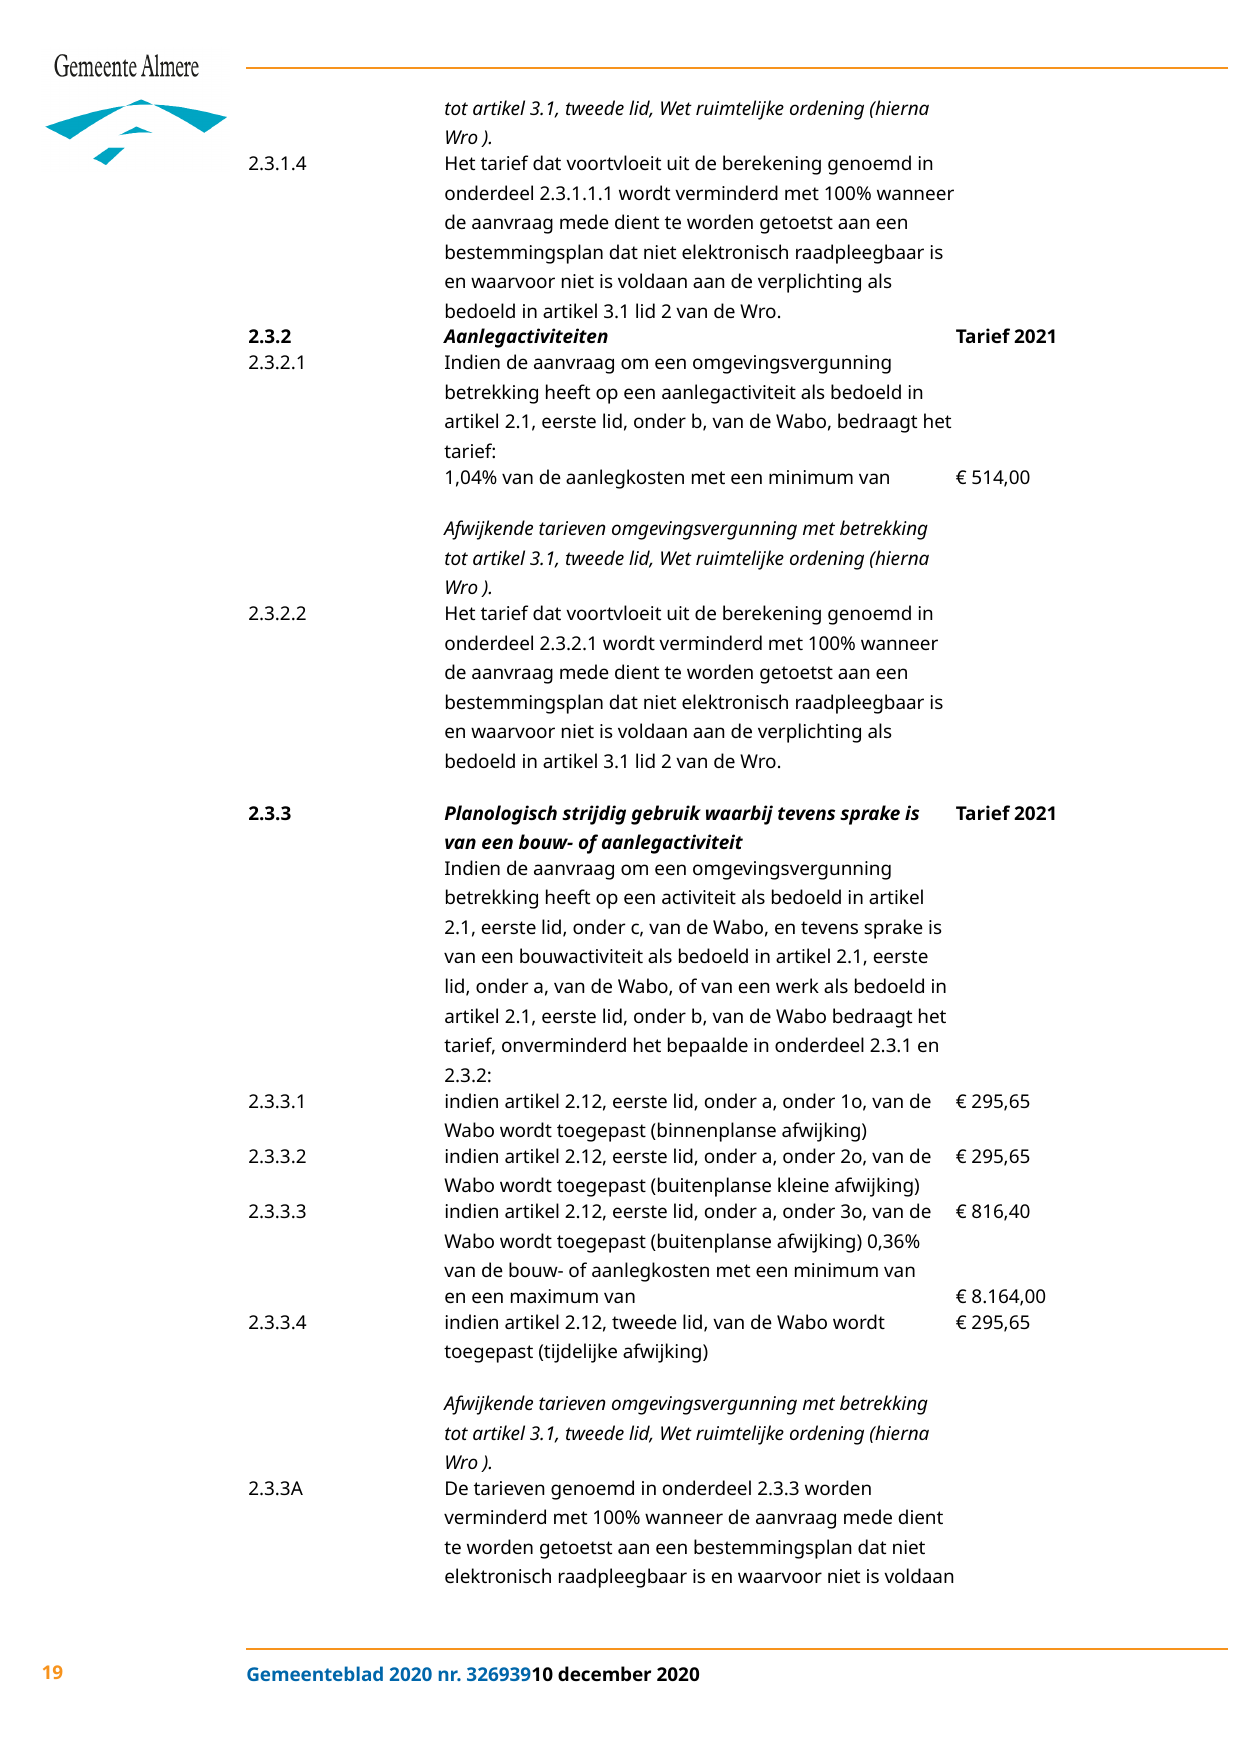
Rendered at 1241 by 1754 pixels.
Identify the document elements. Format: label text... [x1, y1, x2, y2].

table_cell indien artikel 2.12, tweede lid, van de Wabo wordt toegepast (tijdelijke afwijking) [444, 1309, 956, 1364]
table_cell [248, 1283, 444, 1309]
table_cell indien artikel 2.12, eerste lid, onder a, onder 1o, van de Wabo wordt toegepast (binnenplanse afwijking) [444, 1088, 956, 1143]
table_cell 2.3.2.1 [248, 350, 444, 464]
table_cell Afwijkende tarieven omgevingsvergunning met betrekking tot artikel 3.1, tweede lid, Wet ruimtelijke ordening (hierna Wro ). [444, 1390, 956, 1475]
table_cell [956, 490, 1152, 515]
table_cell [248, 464, 444, 490]
table_cell [248, 95, 444, 150]
table_cell [956, 95, 1152, 150]
picture [41, 47, 231, 172]
table_cell tot artikel 3.1, tweede lid, Wet ruimtelijke ordening (hierna Wro ). [444, 95, 956, 150]
table_cell [248, 855, 444, 1088]
table_cell Het tarief dat voortvloeit uit de berekening genoemd in onderdeel 2.3.1.1.1 wordt verminderd met 100% wanneer de aanvraag mede dient te worden getoetst aan een bestemmingsplan dat niet elektronisch raadpleegbaar is en waarvoor niet is voldaan aan de verplichting als bedoeld in artikel 3.1 lid 2 van de Wro. [444, 150, 956, 324]
table_cell [956, 515, 1152, 600]
table_cell [956, 855, 1152, 1088]
table_cell [956, 1390, 1152, 1475]
table_cell 2.3.3 [248, 800, 444, 855]
table_cell € 8.164,00 [956, 1283, 1152, 1309]
table_cell 2.3.1.4 [248, 150, 444, 324]
table_cell [248, 515, 444, 600]
table_cell € 295,65 [956, 1143, 1152, 1198]
table_cell Afwijkende tarieven omgevingsvergunning met betrekking tot artikel 3.1, tweede lid, Wet ruimtelijke ordening (hierna Wro ). [444, 515, 956, 600]
table_cell [956, 350, 1152, 464]
table_cell Tarief 2021 [956, 324, 1152, 349]
table_cell 2.3.3.3 [248, 1199, 444, 1283]
table_cell [248, 774, 444, 800]
table_cell 2.3.3A [248, 1475, 444, 1589]
table_cell [444, 1364, 956, 1390]
table_cell Indien de aanvraag om een omgevingsvergunning betrekking heeft op een activiteit als bedoeld in artikel 2.1, eerste lid, onder c, van de Wabo, en tevens sprake is van een bouwactiviteit als bedoeld in artikel 2.1, eerste lid, onder a, van de Wabo, of van een werk als bedoeld in artikel 2.1, eerste lid, onder b, van de Wabo bedraagt het tarief, onverminderd het bepaalde in onderdeel 2.3.1 en 2.3.2: [444, 855, 956, 1088]
table_cell Planologisch strijdig gebruik waarbij tevens sprake is van een bouw- of aanlegactiviteit [444, 800, 956, 855]
table_cell 2.3.2.2 [248, 600, 444, 774]
table_cell € 295,65 [956, 1309, 1152, 1364]
table_cell [956, 1364, 1152, 1390]
table_cell 2.3.3.1 [248, 1088, 444, 1143]
table_cell [956, 150, 1152, 324]
table_cell [956, 1475, 1152, 1589]
table_cell indien artikel 2.12, eerste lid, onder a, onder 2o, van de Wabo wordt toegepast (buitenplanse kleine afwijking) [444, 1143, 956, 1198]
table_cell Indien de aanvraag om een omgevingsvergunning betrekking heeft op een aanlegactiviteit als bedoeld in artikel 2.1, eerste lid, onder b, van de Wabo, bedraagt het tarief: [444, 350, 956, 464]
table_cell [248, 1364, 444, 1390]
table_cell Het tarief dat voortvloeit uit de berekening genoemd in onderdeel 2.3.2.1 wordt verminderd met 100% wanneer de aanvraag mede dient te worden getoetst aan een bestemmingsplan dat niet elektronisch raadpleegbaar is en waarvoor niet is voldaan aan de verplichting als bedoeld in artikel 3.1 lid 2 van de Wro. [444, 600, 956, 774]
table_cell € 816,40 [956, 1199, 1152, 1283]
table_cell € 295,65 [956, 1088, 1152, 1143]
table_cell 2.3.3.2 [248, 1143, 444, 1198]
table_cell 2.3.2 [248, 324, 444, 349]
table_cell [248, 490, 444, 515]
table_cell [248, 1390, 444, 1475]
table_cell en een maximum van [444, 1283, 956, 1309]
table_cell [444, 490, 956, 515]
table_cell Aanlegactiviteiten [444, 324, 956, 349]
table_cell € 514,00 [956, 464, 1152, 490]
table_cell Tarief 2021 [956, 800, 1152, 855]
table_cell [444, 774, 956, 800]
table_cell indien artikel 2.12, eerste lid, onder a, onder 3o, van de Wabo wordt toegepast (buitenplanse afwijking) 0,36% van de bouw- of aanlegkosten met een minimum van [444, 1199, 956, 1283]
table_cell [956, 774, 1152, 800]
table_cell De tarieven genoemd in onderdeel 2.3.3 worden verminderd met 100% wanneer de aanvraag mede dient te worden getoetst aan een bestemmingsplan dat niet elektronisch raadpleegbaar is en waarvoor niet is voldaan [444, 1475, 956, 1589]
table_cell [956, 600, 1152, 774]
table_cell 2.3.3.4 [248, 1309, 444, 1364]
table_cell 1,04% van de aanlegkosten met een minimum van [444, 464, 956, 490]
